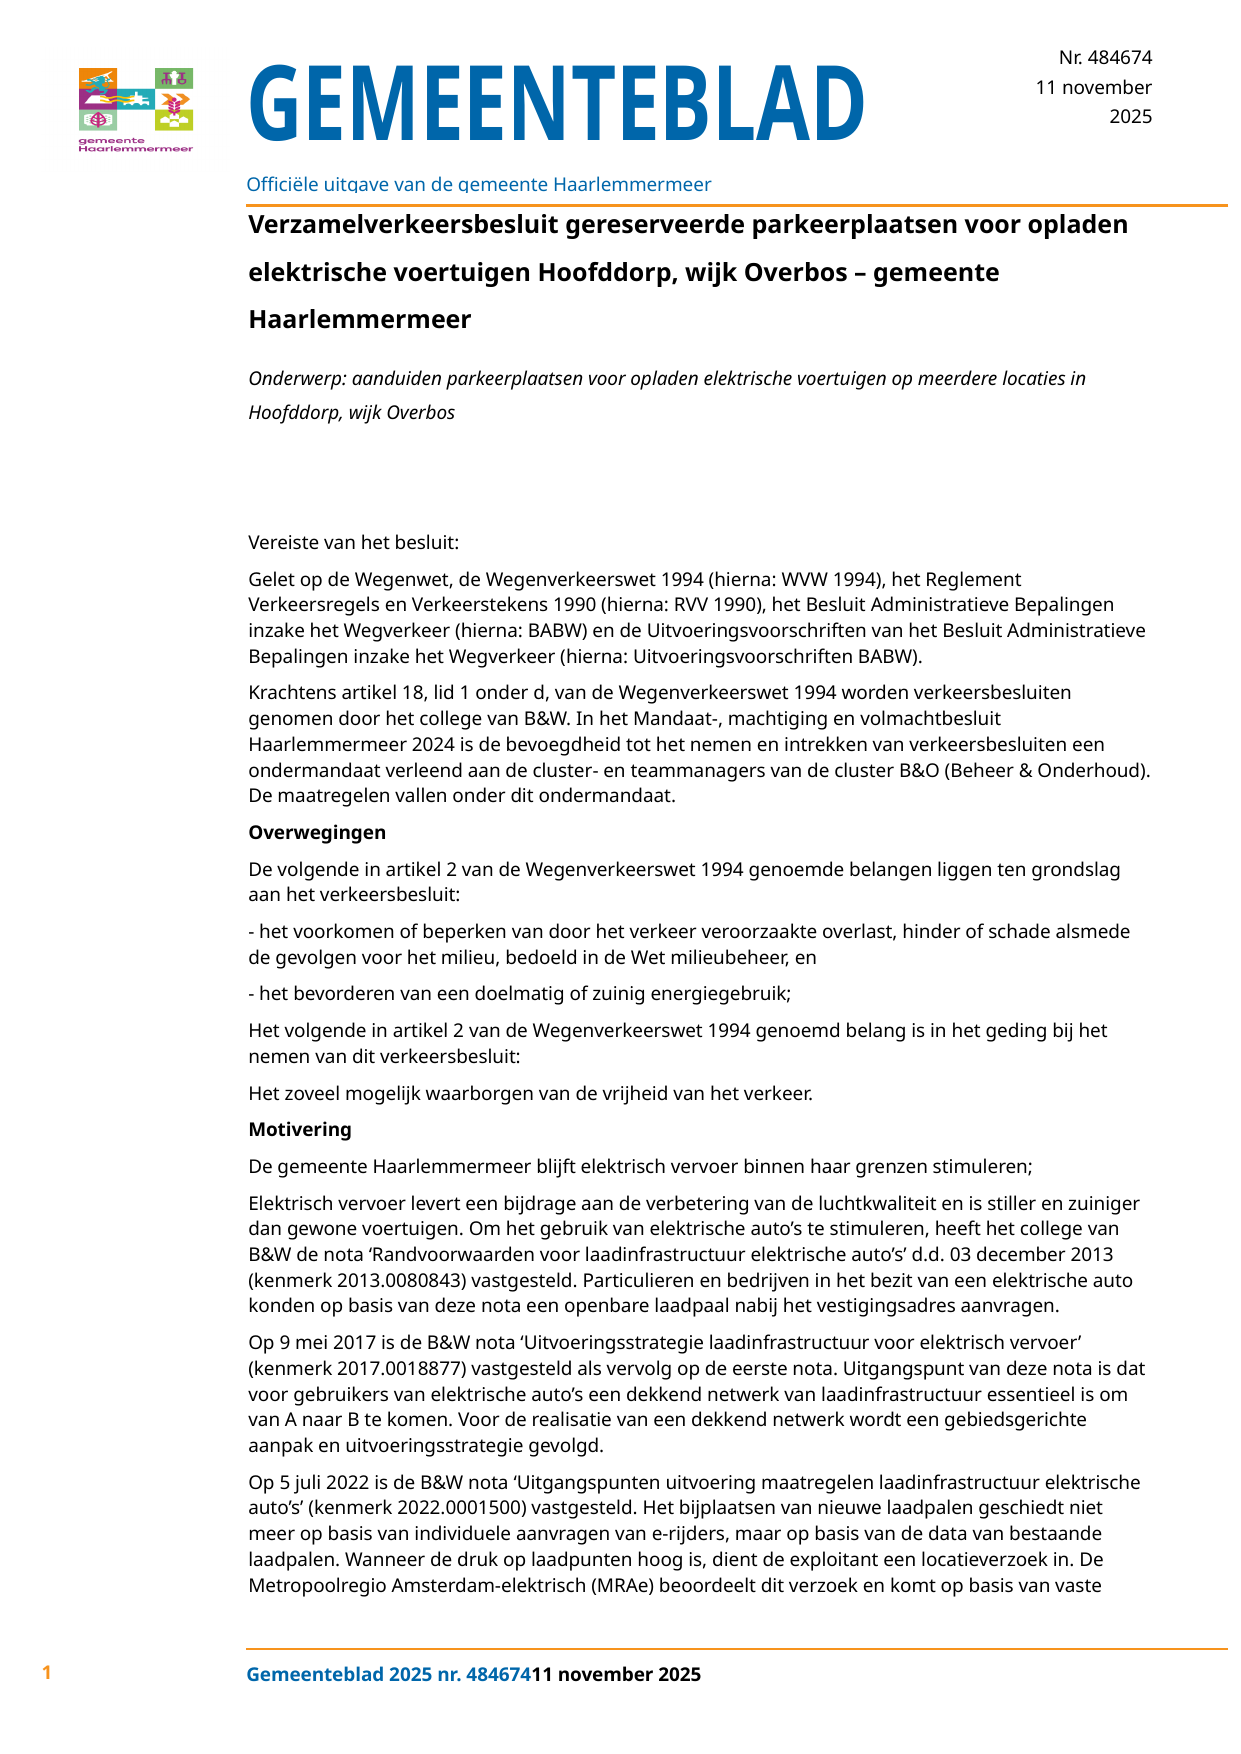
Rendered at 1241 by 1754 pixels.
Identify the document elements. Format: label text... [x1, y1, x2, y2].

text Op 9 mei 2017 is de B&W nota ‘Uitvoeringsstrategie laadinfrastructuur voor elektrisch vervoer’ (kenmerk 2017.0018877) vastgesteld als vervolg op de eerste nota. Uitgangspunt van deze nota is dat voor gebruikers van elektrische auto’s een dekkend netwerk van laadinfrastructuur essentieel is om van A naar B te komen. Voor de realisatie van een dekkend netwerk wordt een gebiedsgerichte aanpak en uitvoeringsstrategie gevolgd. [248, 1329, 1152, 1458]
text De volgende in artikel 2 van de Wegenverkeerswet 1994 genoemde belangen liggen ten grondslag aan het verkeersbesluit: [248, 856, 1152, 907]
text Het volgende in artikel 2 van de Wegenverkeerswet 1994 genoemd belang is in het geding bij het nemen van dit verkeersbesluit: [248, 1017, 1152, 1069]
text Motivering [248, 1116, 1152, 1142]
text Vereiste van het besluit: [248, 529, 1152, 555]
text Overwegingen [248, 819, 1152, 845]
text Gelet op de Wegenwet, de Wegenverkeerswet 1994 (hierna: WVW 1994), het Reglement Verkeersregels en Verkeerstekens 1990 (hierna: RVV 1990), het Besluit Administratieve Bepalingen inzake het Wegverkeer (hierna: BABW) en de Uitvoeringsvoorschriften van het Besluit Administratieve Bepalingen inzake het Wegverkeer (hierna: Uitvoeringsvoorschriften BABW). [248, 566, 1152, 669]
text Verzamelverkeersbesluit gereserveerde parkeerplaatsen voor opladen elektrische voertuigen Hoofddorp, wijk Overbos – gemeente Haarlemmermeer [248, 207, 1152, 336]
text - het bevorderen van een doelmatig of zuinig energiegebruik; [248, 981, 1152, 1006]
text Onderwerp: aanduiden parkeerplaatsen voor opladen elektrische voertuigen op meerdere locaties in Hoofddorp, wijk Overbos [248, 366, 1152, 425]
picture [41, 47, 231, 172]
text Op 5 juli 2022 is de B&W nota ‘Uitgangspunten uitvoering maatregelen laadinfrastructuur elektrische auto’s’ (kenmerk 2022.0001500) vastgesteld. Het bijplaatsen van nieuwe laadpalen geschiedt niet meer op basis van individuele aanvragen van e-rijders, maar op basis van de data van bestaande laadpalen. Wanneer de druk op laadpunten hoog is, dient de exploitant een locatieverzoek in. De Metropoolregio Amsterdam-elektrisch (MRAe) beoordeelt dit verzoek en komt op basis van vaste [248, 1469, 1152, 1597]
text Krachtens artikel 18, lid 1 onder d, van de Wegenverkeerswet 1994 worden verkeersbesluiten genomen door het college van B&W. In het Mandaat-, machtiging en volmachtbesluit Haarlemmermeer 2024 is de bevoegdheid tot het nemen en intrekken van verkeersbesluiten een ondermandaat verleend aan de cluster- en teammanagers van de cluster B&O (Beheer & Onderhoud). De maatregelen vallen onder dit ondermandaat. [248, 679, 1152, 808]
text De gemeente Haarlemmermeer blijft elektrisch vervoer binnen haar grenzen stimuleren; [248, 1153, 1152, 1179]
text - het voorkomen of beperken van door het verkeer veroorzaakte overlast, hinder of schade alsmede de gevolgen voor het milieu, bedoeld in de Wet milieubeheer, en [248, 918, 1152, 970]
text Elektrisch vervoer levert een bijdrage aan de verbetering van de luchtkwaliteit en is stiller en zuiniger dan gewone voertuigen. Om het gebruik van elektrische auto’s te stimuleren, heeft het college van B&W de nota ‘Randvoorwaarden voor laadinfrastructuur elektrische auto’s’ d.d. 03 december 2013 (kenmerk 2013.0080843) vastgesteld. Particulieren en bedrijven in het bezit van een elektrische auto konden op basis van deze nota een openbare laadpaal nabij het vestigingsadres aanvragen. [248, 1190, 1152, 1318]
text Het zoveel mogelijk waarborgen van de vrijheid van het verkeer. [248, 1080, 1152, 1105]
